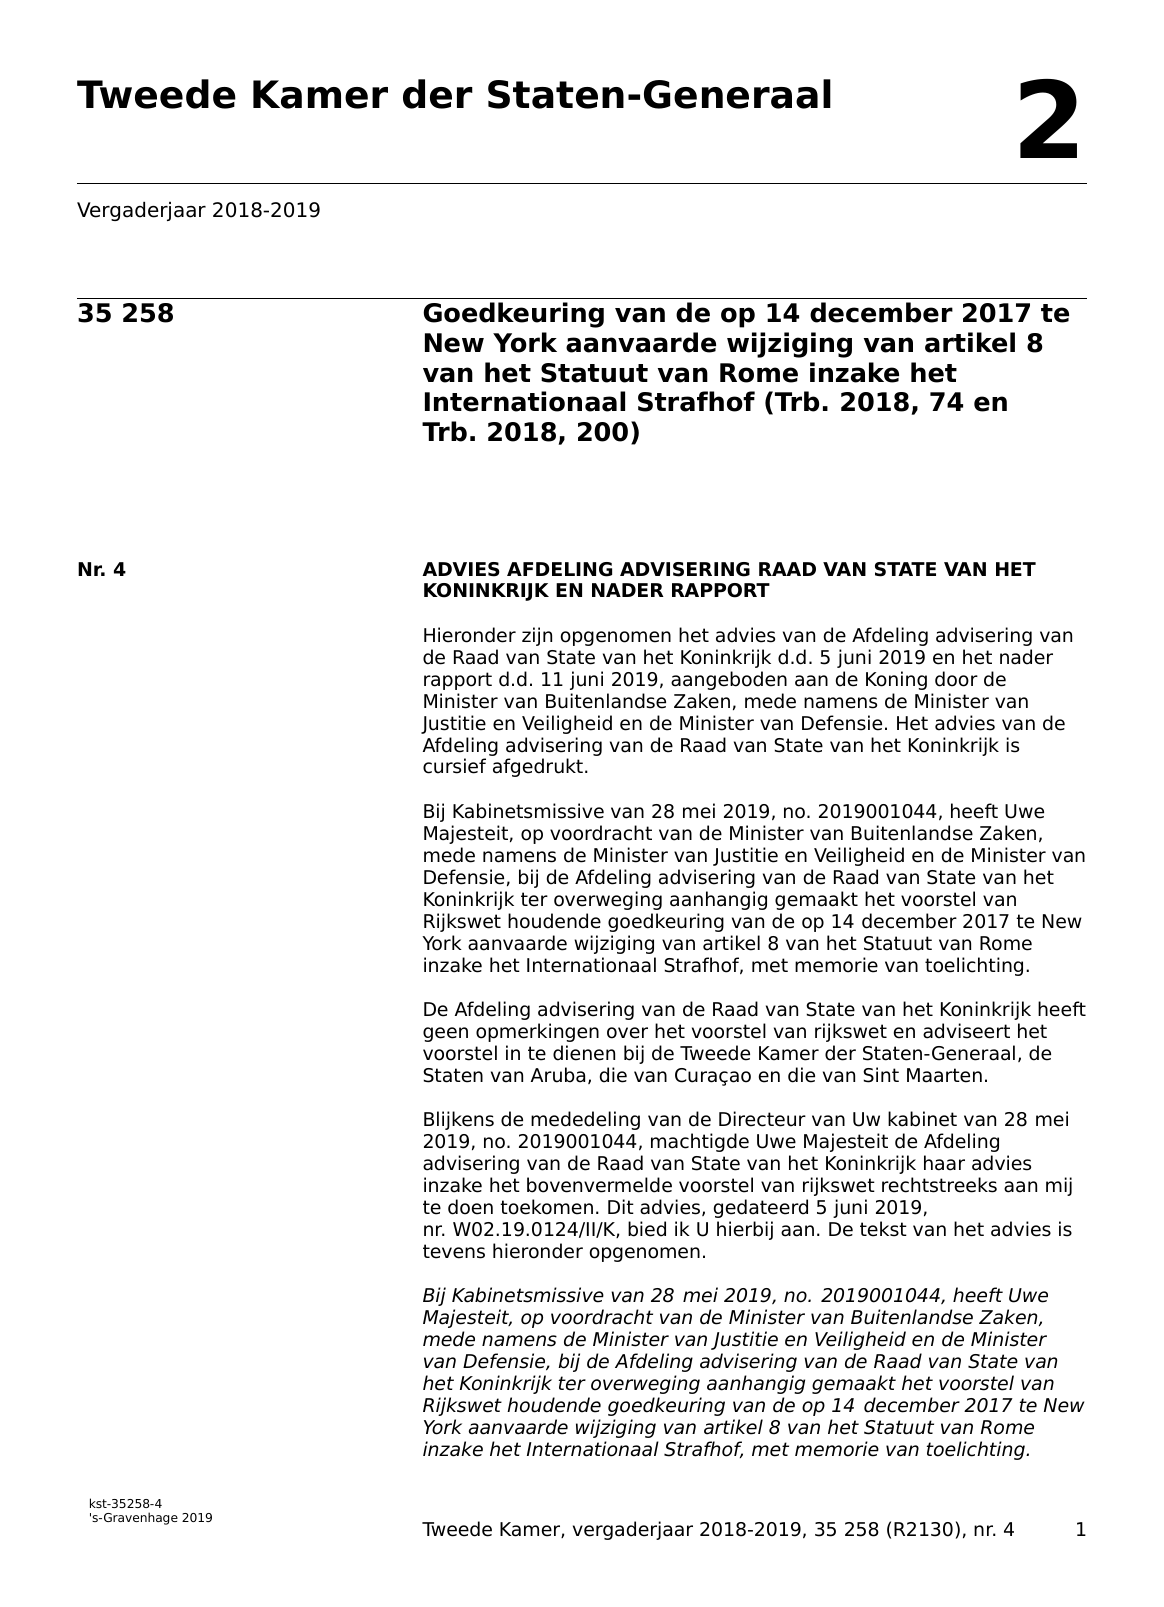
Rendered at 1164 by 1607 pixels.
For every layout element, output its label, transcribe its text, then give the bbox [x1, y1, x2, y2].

subtitle 35 258 Goedkeuring van de op 14 december 2017 te New York aanvaarde wijziging van artikel 8 van het Statuut van Rome inzake het Internationaal Strafhof (Trb. 2018, 74 en Trb. 2018, 200) [77, 299, 1087, 447]
table_header Tweede Kamer der Staten-Generaal [77, 59, 886, 183]
table_cell Vergaderjaar 2018-2019 [77, 184, 1087, 298]
text kst-35258-4 [88, 1497, 323, 1511]
text 's-Gravenhage 2019 [88, 1511, 323, 1525]
text Bij Kabinetsmissive van 28 mei 2019, no. 2019001044, heeft Uwe Majesteit, op voordracht van de Minister van Buitenlandse Zaken, mede namens de Minister van Justitie en Veiligheid en de Minister van Defensie, bij de Afdeling advisering van de Raad van State van het Koninkrijk ter overweging aanhangig gemaakt het voorstel van Rijkswet houdende goedkeuring van de op 14 december 2017 te New York aanvaarde wijziging van artikel 8 van het Statuut van Rome inzake het Internationaal Strafhof, met memorie van toelichting. [422, 801, 1087, 976]
subtitle Nr. 4 ADVIES AFDELING ADVISERING RAAD VAN STATE VAN HET KONINKRIJK EN NADER RAPPORT [77, 558, 1087, 602]
text Bij Kabinetsmissive van 28 mei 2019, no. 2019001044, heeft Uwe Majesteit, op voordracht van de Minister van Buitenlandse Zaken, mede namens de Minister van Justitie en Veiligheid en de Minister van Defensie, bij de Afdeling advisering van de Raad van State van het Koninkrijk ter overweging aanhangig gemaakt het voorstel van Rijkswet houdende goedkeuring van de op 14 december 2017 te New York aanvaarde wijziging van artikel 8 van het Statuut van Rome inzake het Internationaal Strafhof, met memorie van toelichting. [422, 1285, 1087, 1461]
table_header 2 [886, 59, 1087, 183]
text De Afdeling advisering van de Raad van State van het Koninkrijk heeft geen opmerkingen over het voorstel van rijkswet en adviseert het voorstel in te dienen bij de Tweede Kamer der Staten-Generaal, de Staten van Aruba, die van Curaçao en die van Sint Maarten. [422, 999, 1087, 1087]
text Hieronder zijn opgenomen het advies van de Afdeling advisering van de Raad van State van het Koninkrijk d.d. 5 juni 2019 en het nader rapport d.d. 11 juni 2019, aangeboden aan de Koning door de Minister van Buitenlandse Zaken, mede namens de Minister van Justitie en Veiligheid en de Minister van Defensie. Het advies van de Afdeling advisering van de Raad van State van het Koninkrijk is cursief afgedrukt. [422, 624, 1087, 778]
text Blijkens de mededeling van de Directeur van Uw kabinet van 28 mei 2019, no. 2019001044, machtigde Uwe Majesteit de Afdeling advisering van de Raad van State van het Koninkrijk haar advies inzake het bovenvermelde voorstel van rijkswet rechtstreeks aan mij te doen toekomen. Dit advies, gedateerd 5 juni 2019, nr. W02.19.0124/II/K, bied ik U hierbij aan. De tekst van het advies is tevens hieronder opgenomen. [422, 1109, 1087, 1263]
